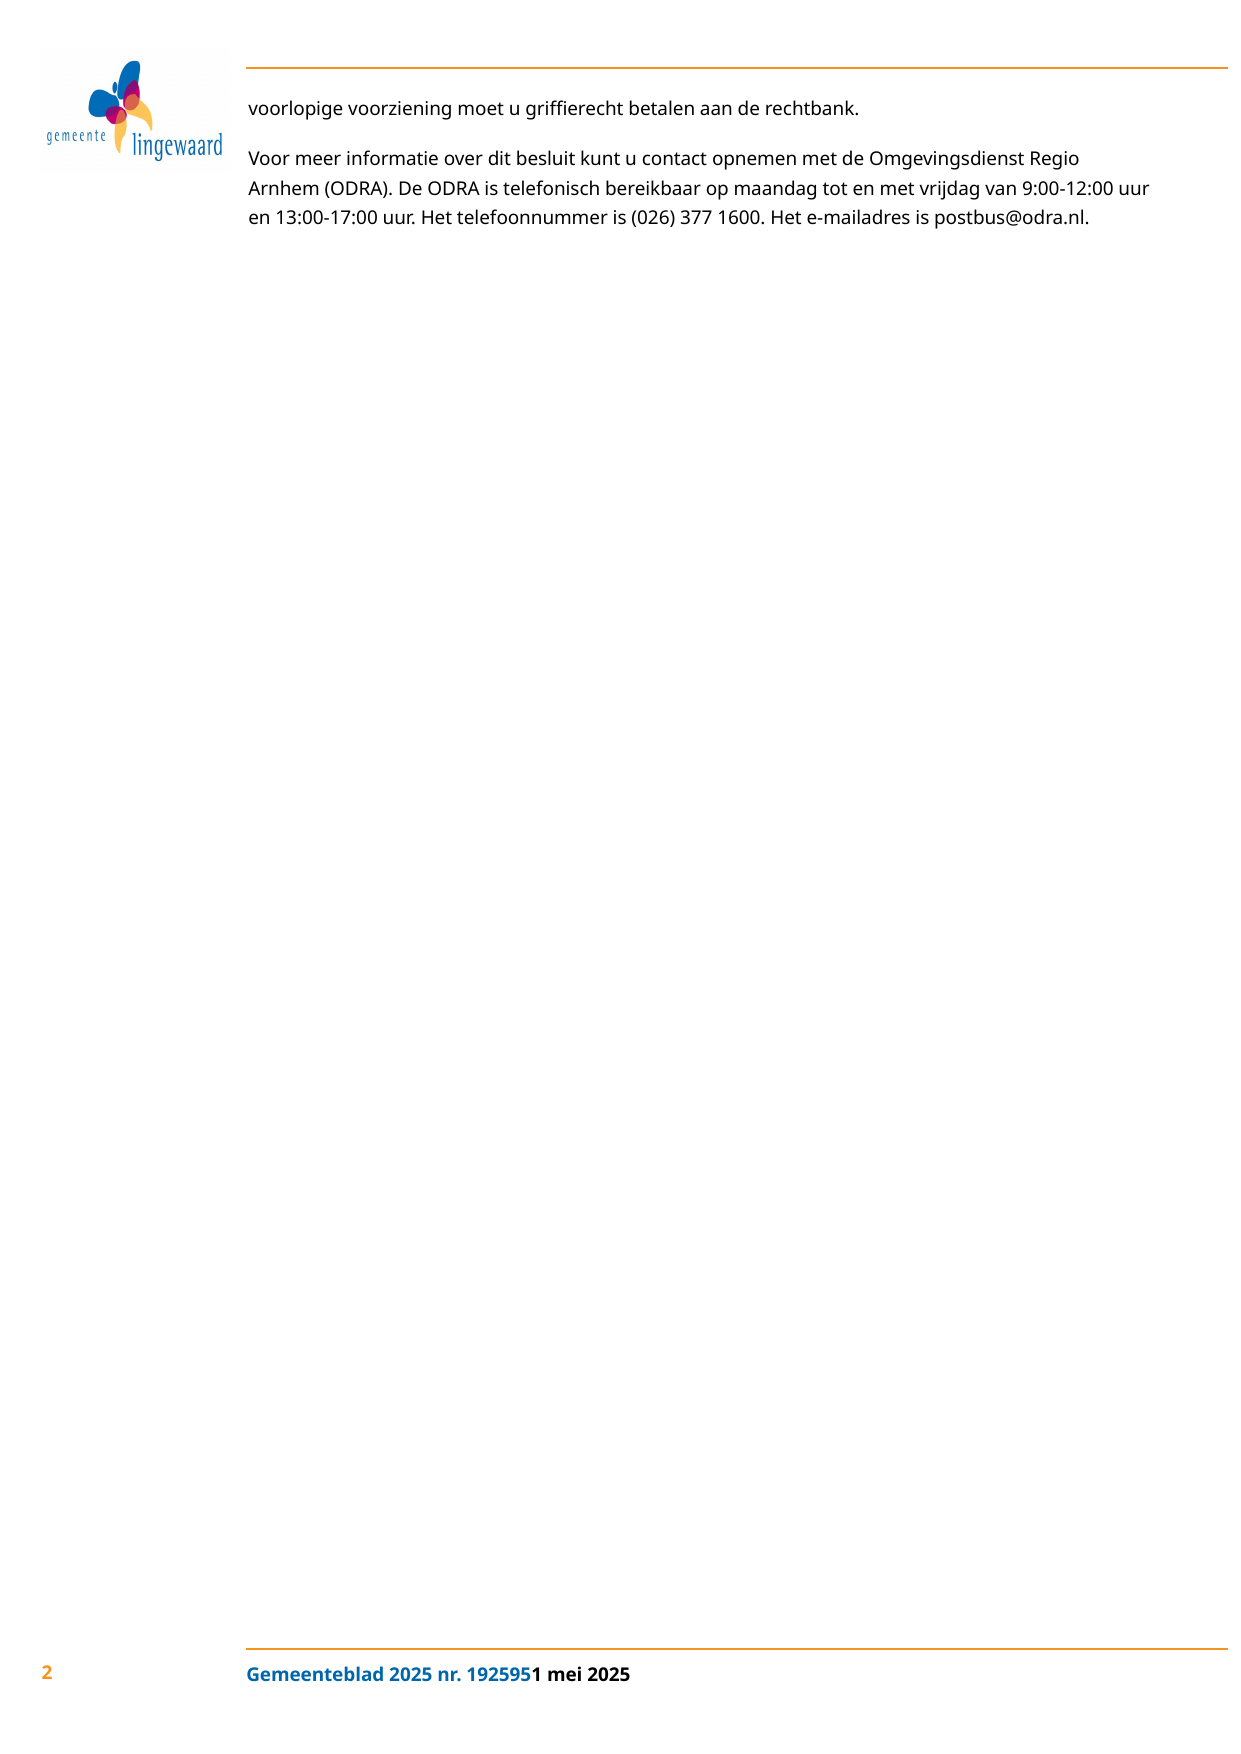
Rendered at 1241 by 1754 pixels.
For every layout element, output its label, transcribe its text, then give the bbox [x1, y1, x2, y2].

text voorlopige voorziening moet u griffierecht betalen aan de rechtbank. [248, 95, 1152, 121]
text Voor meer informatie over dit besluit kunt u contact opnemen met de Omgevingsdienst Regio Arnhem (ODRA). De ODRA is telefonisch bereikbaar op maandag tot en met vrijdag van 9:00-12:00 uur en 13:00-17:00 uur. Het telefoonnummer is (026) 377 1600. Het e-mailadres is postbus@odra.nl. [248, 145, 1152, 230]
picture [41, 47, 231, 172]
